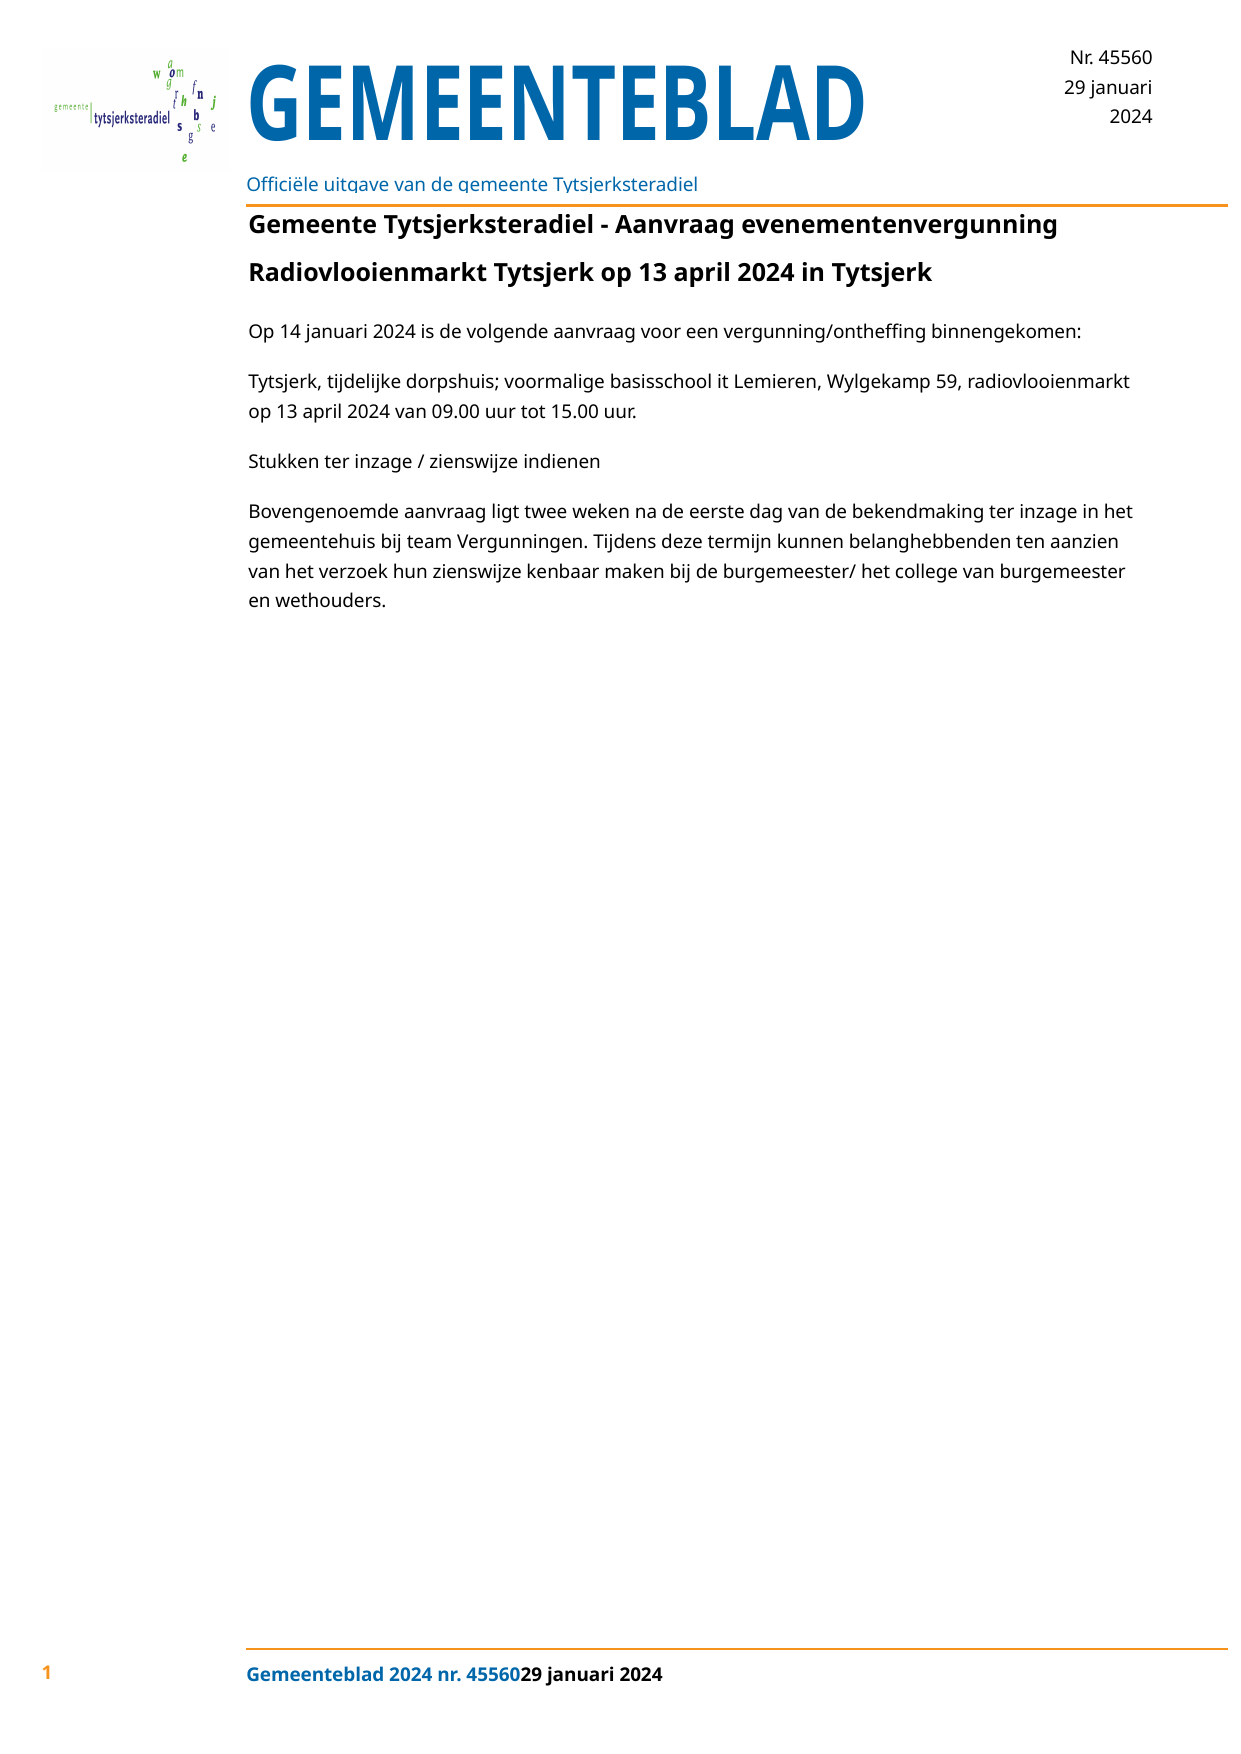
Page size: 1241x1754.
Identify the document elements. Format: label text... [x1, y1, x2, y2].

text Op 14 januari 2024 is de volgende aanvraag voor een vergunning/ontheffing binnengekomen: [248, 318, 1152, 344]
text Bovengenoemde aanvraag ligt twee weken na de eerste dag van de bekendmaking ter inzage in het gemeentehuis bij team Vergunningen. Tijdens deze termijn kunnen belanghebbenden ten aanzien van het verzoek hun zienswijze kenbaar maken bij de burgemeester/ het college van burgemeester en wethouders. [248, 499, 1152, 613]
text Gemeente Tytsjerksteradiel - Aanvraag evenementenvergunning Radiovlooienmarkt Tytsjerk op 13 april 2024 in Tytsjerk [248, 207, 1152, 288]
text Tytsjerk, tijdelijke dorpshuis; voormalige basisschool it Lemieren, Wylgekamp 59, radiovlooienmarkt op 13 april 2024 van 09.00 uur tot 15.00 uur. [248, 368, 1152, 424]
text Stukken ter inzage / zienswijze indienen [248, 448, 1152, 474]
picture [41, 47, 231, 172]
